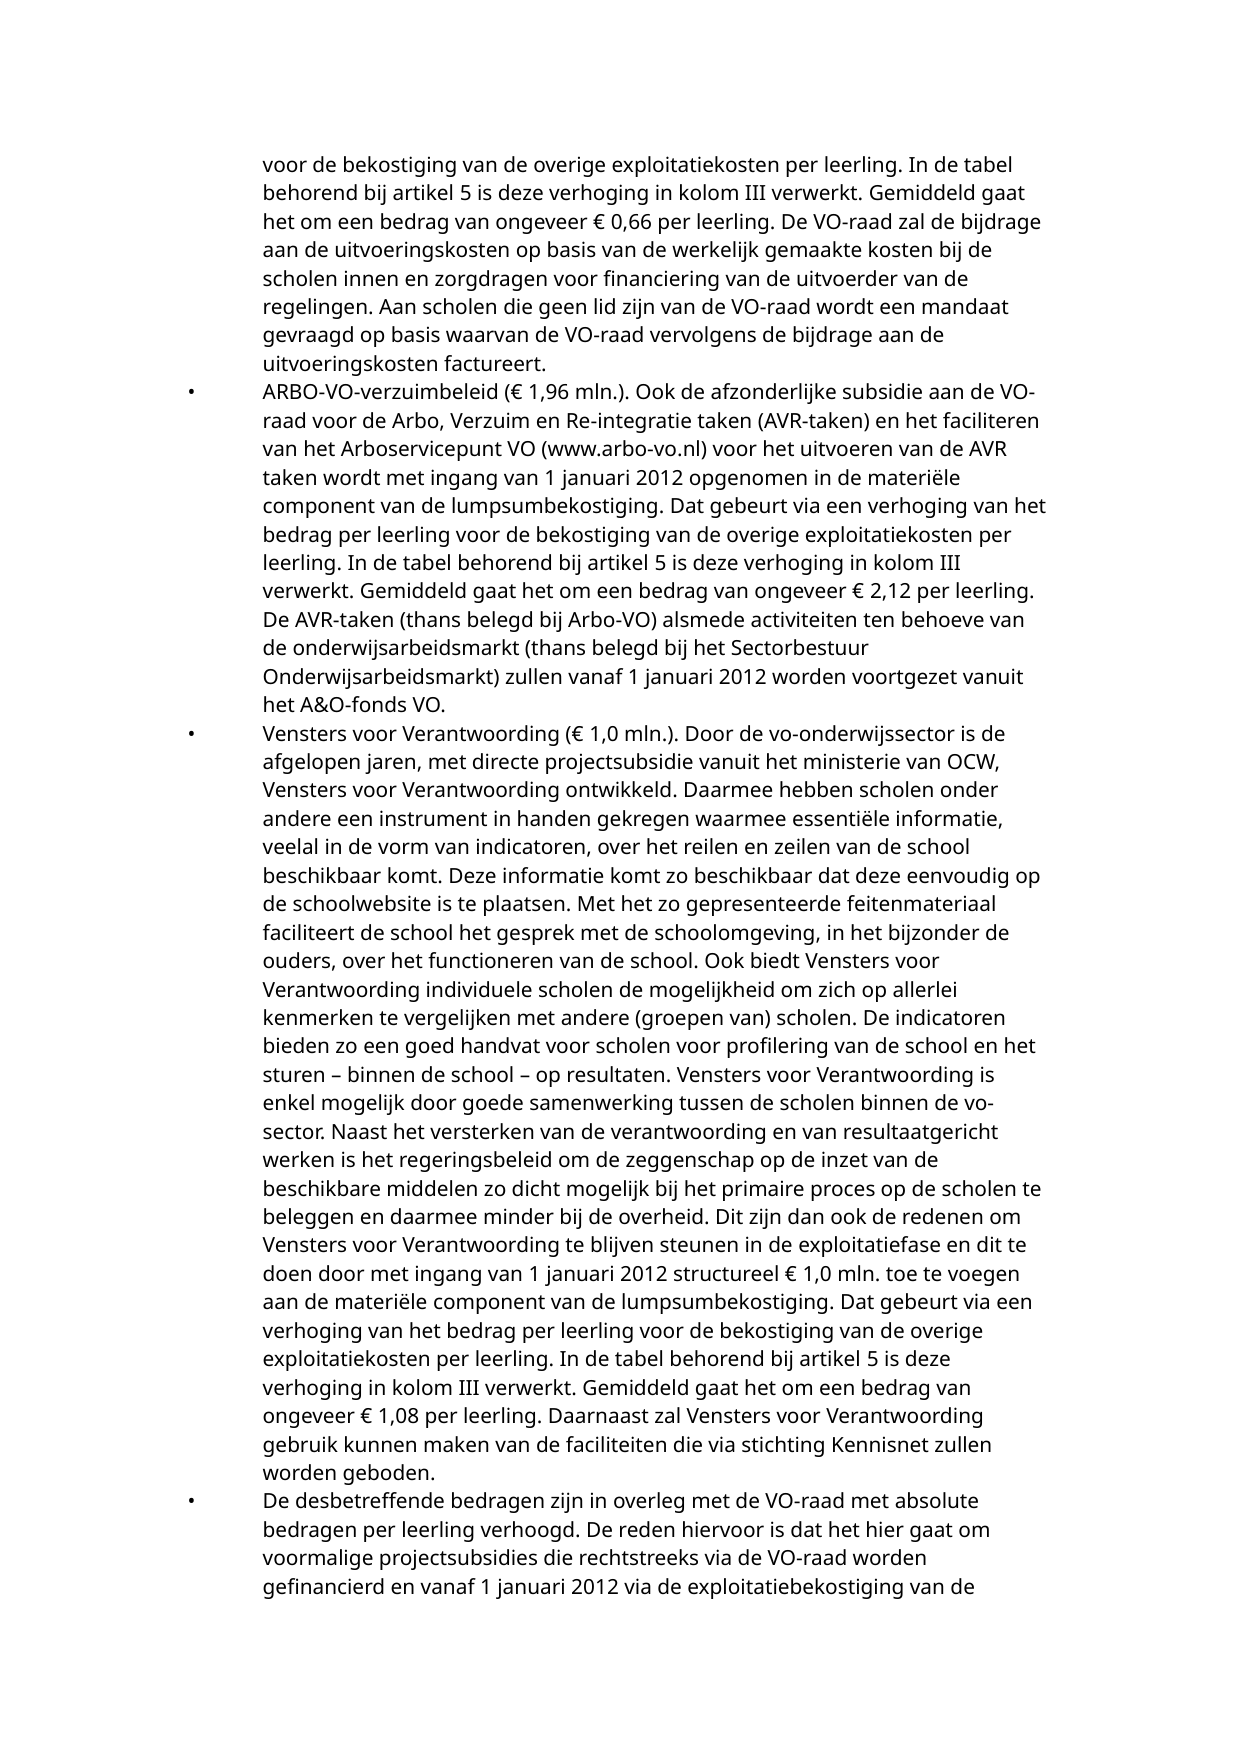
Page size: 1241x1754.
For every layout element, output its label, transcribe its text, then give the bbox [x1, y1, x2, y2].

list voor de bekostiging van de overige exploitatiekosten per leerling. In de tabel behorend bij artikel 5 is deze verhoging in kolom III verwerkt. Gemiddeld gaat het om een bedrag van ongeveer € 0,66 per leerling. De VO-raad zal de bijdrage aan de uitvoeringskosten op basis van de werkelijk gemaakte kosten bij de scholen innen en zorgdragen voor financiering van de uitvoerder van de regelingen. Aan scholen die geen lid zijn van de VO-raad wordt een mandaat gevraagd op basis waarvan de VO-raad vervolgens de bijdrage aan de uitvoeringskosten factureert. [187, 150, 1053, 377]
list Vensters voor Verantwoording (€ 1,0 mln.). Door de vo-onderwijssector is de afgelopen jaren, met directe projectsubsidie vanuit het ministerie van OCW, Vensters voor Verantwoording ontwikkeld. Daarmee hebben scholen onder andere een instrument in handen gekregen waarmee essentiële informatie, veelal in de vorm van indicatoren, over het reilen en zeilen van de school beschikbaar komt. Deze informatie komt zo beschikbaar dat deze eenvoudig op de schoolwebsite is te plaatsen. Met het zo gepresenteerde feitenmateriaal faciliteert de school het gesprek met de schoolomgeving, in het bijzonder de ouders, over het functioneren van de school. Ook biedt Vensters voor Verantwoording individuele scholen de mogelijkheid om zich op allerlei kenmerken te vergelijken met andere (groepen van) scholen. De indicatoren bieden zo een goed handvat voor scholen voor profilering van de school en het sturen – binnen de school – op resultaten. Vensters voor Verantwoording is enkel mogelijk door goede samenwerking tussen de scholen binnen de vo-sector. Naast het versterken van de verantwoording en van resultaatgericht werken is het regeringsbeleid om de zeggenschap op de inzet van de beschikbare middelen zo dicht mogelijk bij het primaire proces op de scholen te beleggen en daarmee minder bij de overheid. Dit zijn dan ook de redenen om Vensters voor Verantwoording te blijven steunen in de exploitatiefase en dit te doen door met ingang van 1 januari 2012 structureel € 1,0 mln. toe te voegen aan de materiële component van de lumpsumbekostiging. Dat gebeurt via een verhoging van het bedrag per leerling voor de bekostiging van de overige exploitatiekosten per leerling. In de tabel behorend bij artikel 5 is deze verhoging in kolom III verwerkt. Gemiddeld gaat het om een bedrag van ongeveer € 1,08 per leerling. Daarnaast zal Vensters voor Verantwoording gebruik kunnen maken van de faciliteiten die via stichting Kennisnet zullen worden geboden. [187, 719, 1053, 1487]
list De desbetreffende bedragen zijn in overleg met de VO-raad met absolute bedragen per leerling verhoogd. De reden hiervoor is dat het hier gaat om voormalige projectsubsidies die rechtstreeks via de VO-raad worden gefinancierd en vanaf 1 januari 2012 via de exploitatiebekostiging van de [187, 1487, 1053, 1600]
list ARBO-VO-verzuimbeleid (€ 1,96 mln.). Ook de afzonderlijke subsidie aan de VO-raad voor de Arbo, Verzuim en Re-integratie taken (AVR-taken) en het faciliteren van het Arboservicepunt VO (www.arbo-vo.nl) voor het uitvoeren van de AVR taken wordt met ingang van 1 januari 2012 opgenomen in de materiële component van de lumpsumbekostiging. Dat gebeurt via een verhoging van het bedrag per leerling voor de bekostiging van de overige exploitatiekosten per leerling. In de tabel behorend bij artikel 5 is deze verhoging in kolom III verwerkt. Gemiddeld gaat het om een bedrag van ongeveer € 2,12 per leerling. De AVR-taken (thans belegd bij Arbo-VO) alsmede activiteiten ten behoeve van de onderwijsarbeidsmarkt (thans belegd bij het Sectorbestuur Onderwijsarbeidsmarkt) zullen vanaf 1 januari 2012 worden voortgezet vanuit het A&O-fonds VO. [187, 377, 1053, 719]
